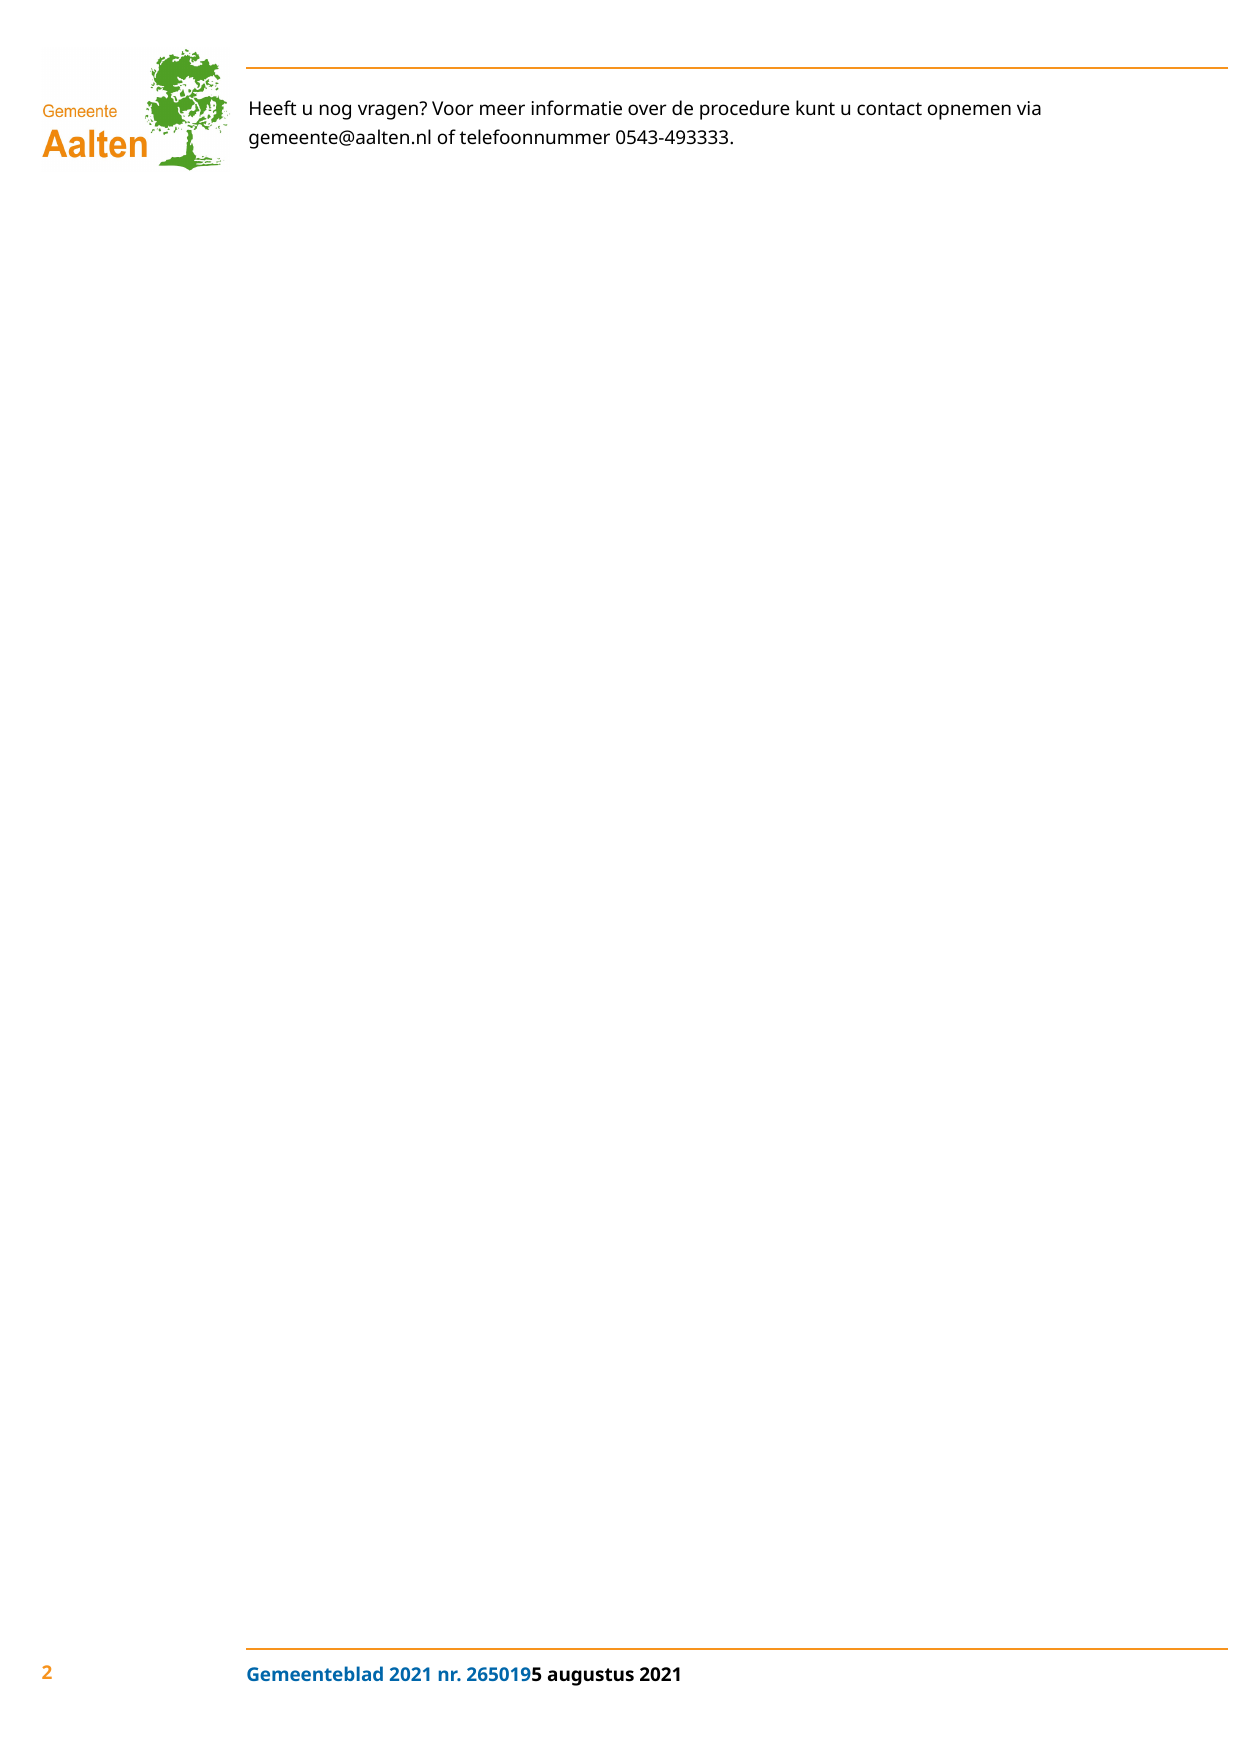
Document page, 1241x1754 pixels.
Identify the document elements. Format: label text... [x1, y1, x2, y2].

text Heeft u nog vragen? Voor meer informatie over de procedure kunt u contact opnemen via gemeente@aalten.nl of telefoonnummer 0543-493333. [248, 95, 1152, 150]
picture [41, 47, 231, 172]
